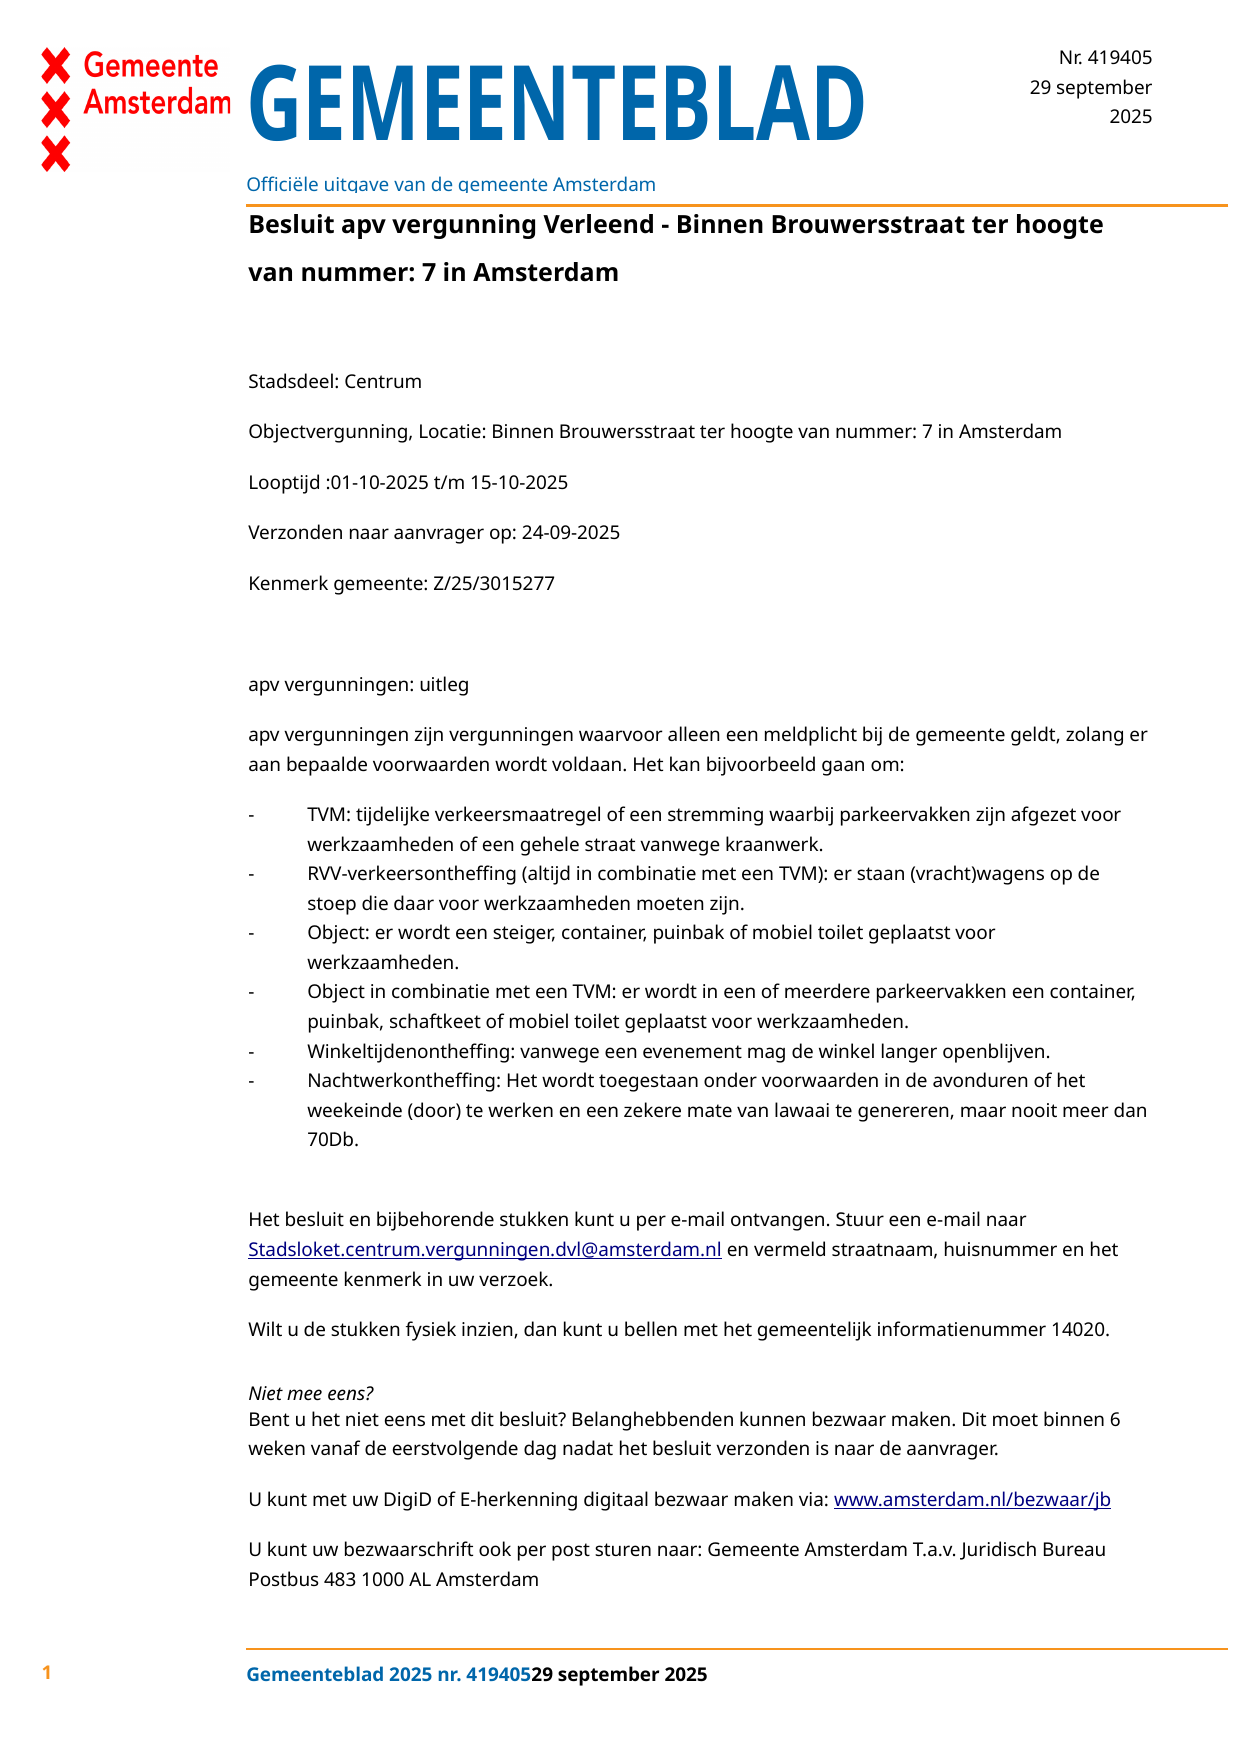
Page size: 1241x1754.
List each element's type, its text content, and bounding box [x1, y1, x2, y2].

text U kunt met uw DigiD of E-herkenning digitaal bezwaar maken via: www.amsterdam.nl/bezwaar/jb [248, 1486, 1152, 1512]
text Wilt u de stukken fysiek inzien, dan kunt u bellen met het gemeentelijk informatienummer 14020. [248, 1316, 1152, 1342]
text Niet mee eens? [248, 1380, 1152, 1406]
picture [41, 47, 231, 172]
text U kunt uw bezwaarschrift ook per post sturen naar: Gemeente Amsterdam T.a.v. Juridisch Bureau Postbus 483 1000 AL Amsterdam [248, 1536, 1152, 1592]
list RVV-verkeersontheffing (altijd in combinatie met een TVM): er staan (vracht)wagens op de stoep die daar voor werkzaamheden moeten zijn. [248, 860, 1152, 916]
text Bent u het niet eens met dit besluit? Belanghebbenden kunnen bezwaar maken. Dit moet binnen 6 weken vanaf de eerstvolgende dag nadat het besluit verzonden is naar de aanvrager. [248, 1406, 1152, 1461]
list Winkeltijdenontheffing: vanwege een evenement mag de winkel langer openblijven. [248, 1038, 1152, 1064]
text Kenmerk gemeente: Z/25/3015277 [248, 570, 1152, 596]
text Het besluit en bijbehorende stukken kunt u per e-mail ontvangen. Stuur een e-mail naar Stadsloket.centrum.vergunningen.dvl@amsterdam.nl en vermeld straatnaam, huisnummer en het gemeente kenmerk in uw verzoek. [248, 1207, 1152, 1292]
text apv vergunningen: uitleg [248, 671, 1152, 697]
list Object in combinatie met een TVM: er wordt in een of meerdere parkeervakken een container, puinbak, schaftkeet of mobiel toilet geplaatst voor werkzaamheden. [248, 979, 1152, 1034]
list Object: er wordt een steiger, container, puinbak of mobiel toilet geplaatst voor werkzaamheden. [248, 919, 1152, 975]
text Stadsdeel: Centrum [248, 368, 1152, 394]
text Verzonden naar aanvrager op: 24-09-2025 [248, 519, 1152, 545]
list Nachtwerkontheffing: Het wordt toegestaan onder voorwaarden in de avonduren of het weekeinde (door) te werken en een zekere mate van lawaai te genereren, maar nooit meer dan 70Db. [248, 1067, 1152, 1152]
text Looptijd :01-10-2025 t/m 15-10-2025 [248, 469, 1152, 495]
text Objectvergunning, Locatie: Binnen Brouwersstraat ter hoogte van nummer: 7 in Amsterdam [248, 419, 1152, 444]
list TVM: tijdelijke verkeersmaatregel of een stremming waarbij parkeervakken zijn afgezet voor werkzaamheden of een gehele straat vanwege kraanwerk. [248, 801, 1152, 857]
text apv vergunningen zijn vergunningen waarvoor alleen een meldplicht bij de gemeente geldt, zolang er aan bepaalde voorwaarden wordt voldaan. Het kan bijvoorbeeld gaan om: [248, 721, 1152, 777]
text Besluit apv vergunning Verleend - Binnen Brouwersstraat ter hoogte van nummer: 7 in Amsterdam [248, 207, 1152, 288]
